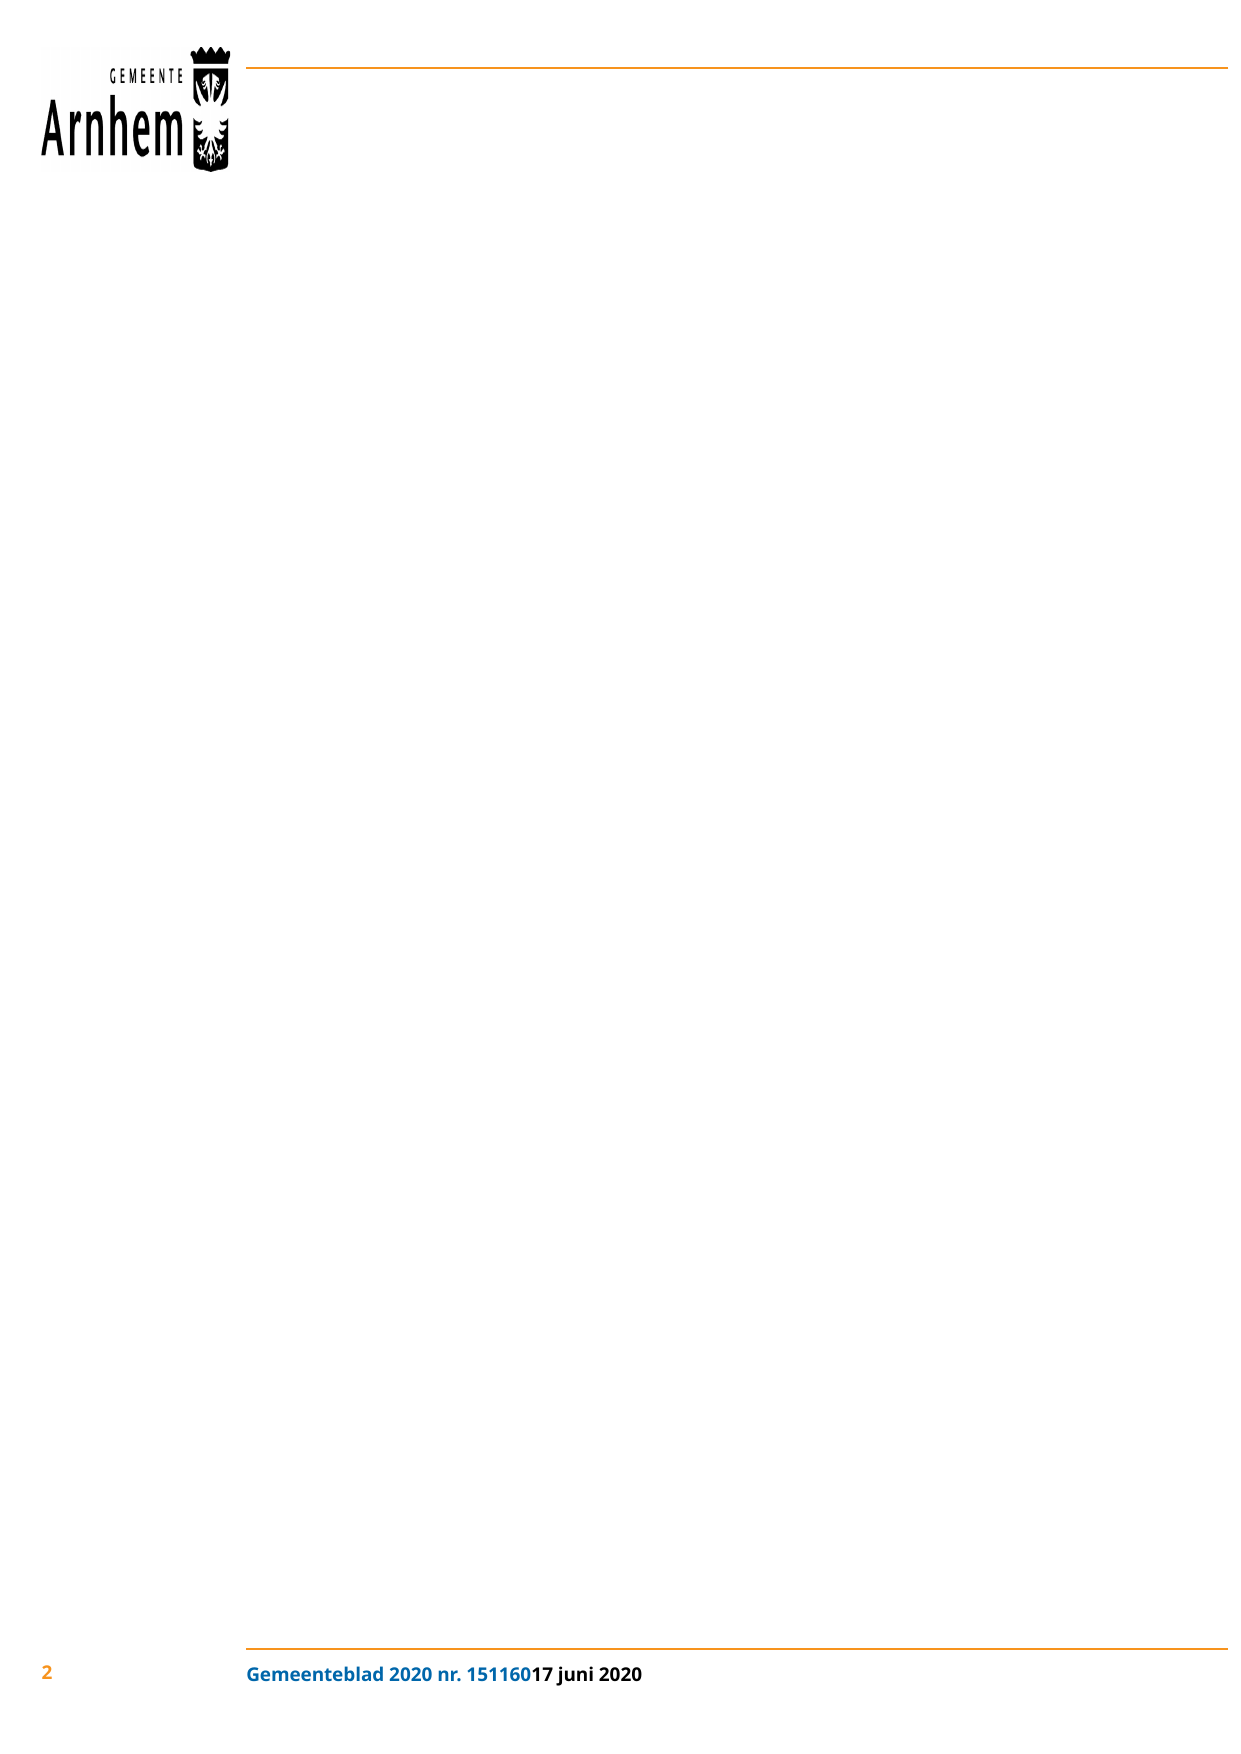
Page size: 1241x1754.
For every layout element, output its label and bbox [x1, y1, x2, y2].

picture [41, 47, 231, 172]
